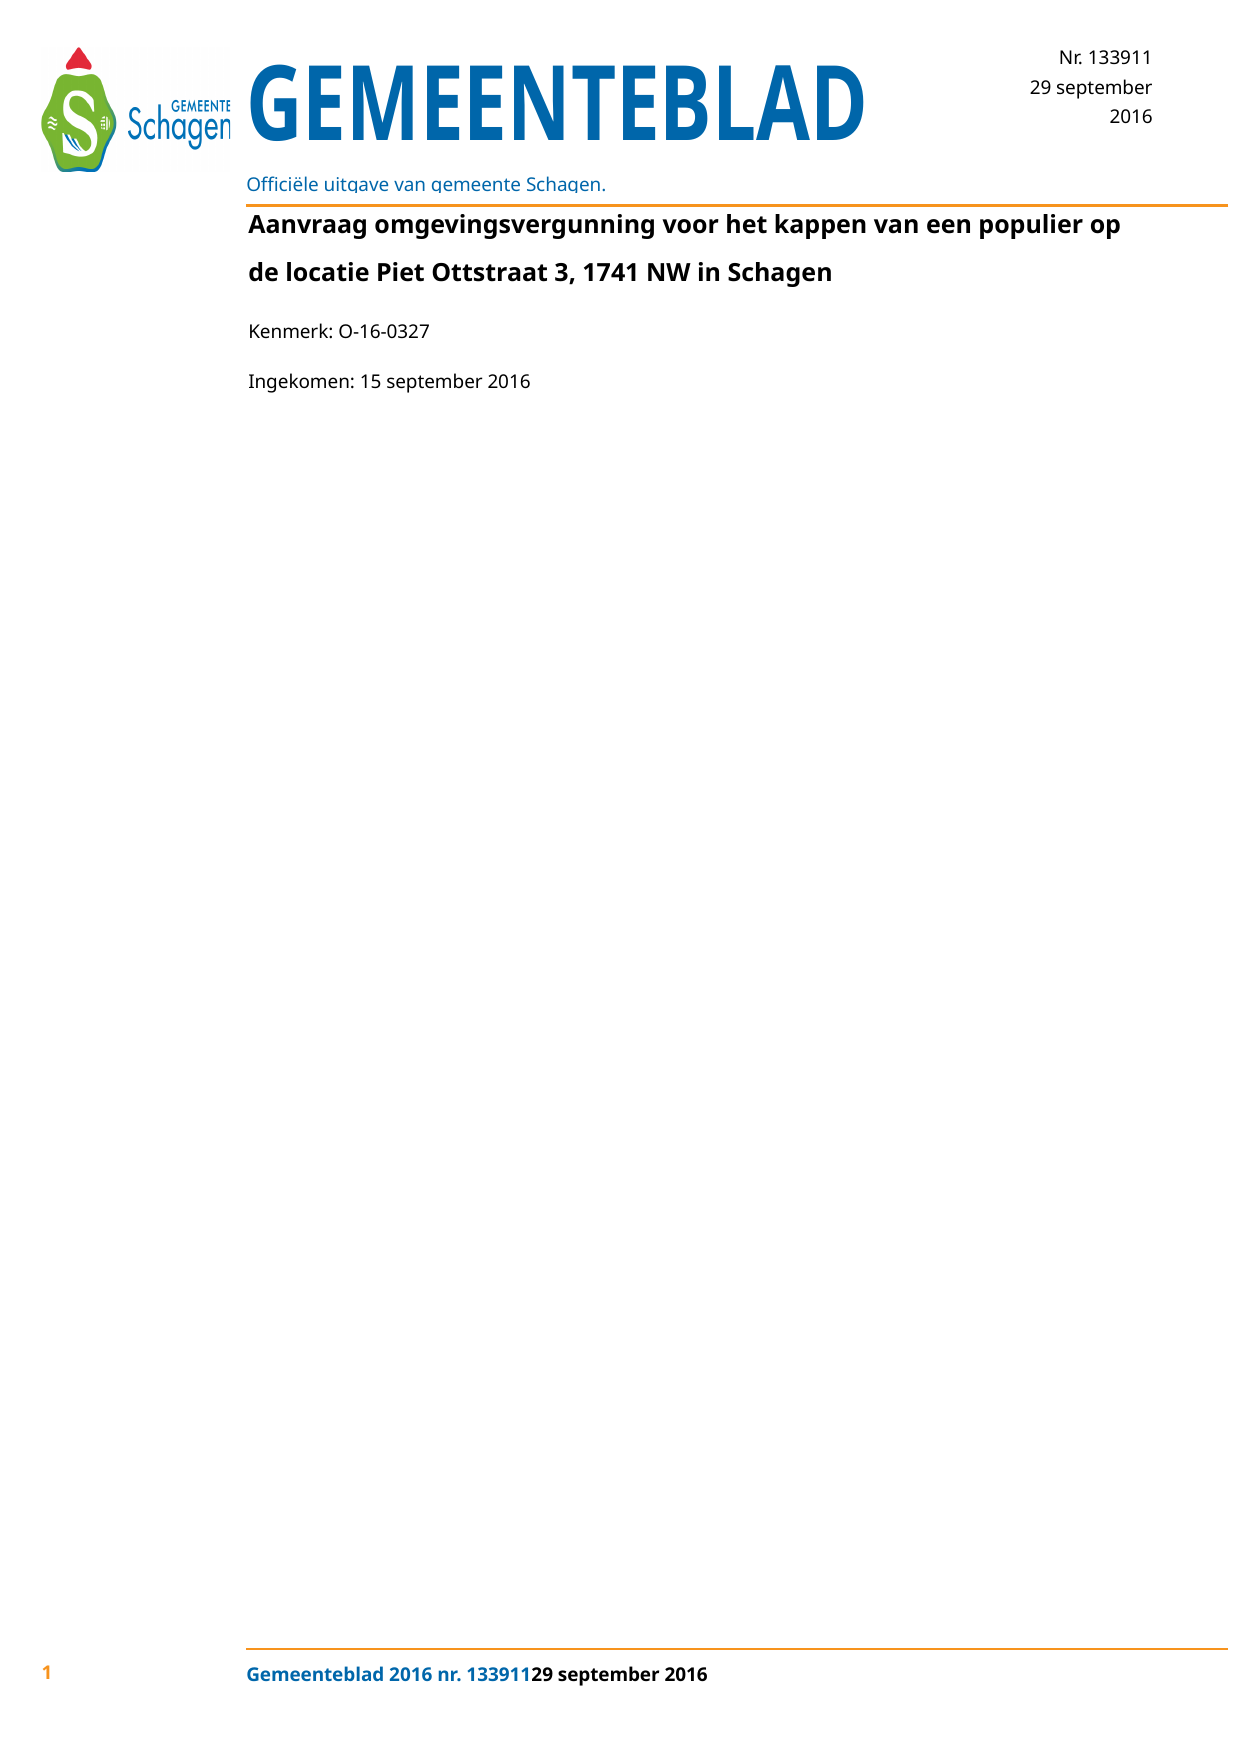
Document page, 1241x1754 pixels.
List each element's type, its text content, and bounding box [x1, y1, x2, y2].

text Ingekomen: 15 september 2016 [248, 368, 1152, 394]
picture [41, 47, 231, 172]
text Aanvraag omgevingsvergunning voor het kappen van een populier op de locatie Piet Ottstraat 3, 1741 NW in Schagen [248, 207, 1152, 288]
text Kenmerk: O-16-0327 [248, 318, 1152, 344]
